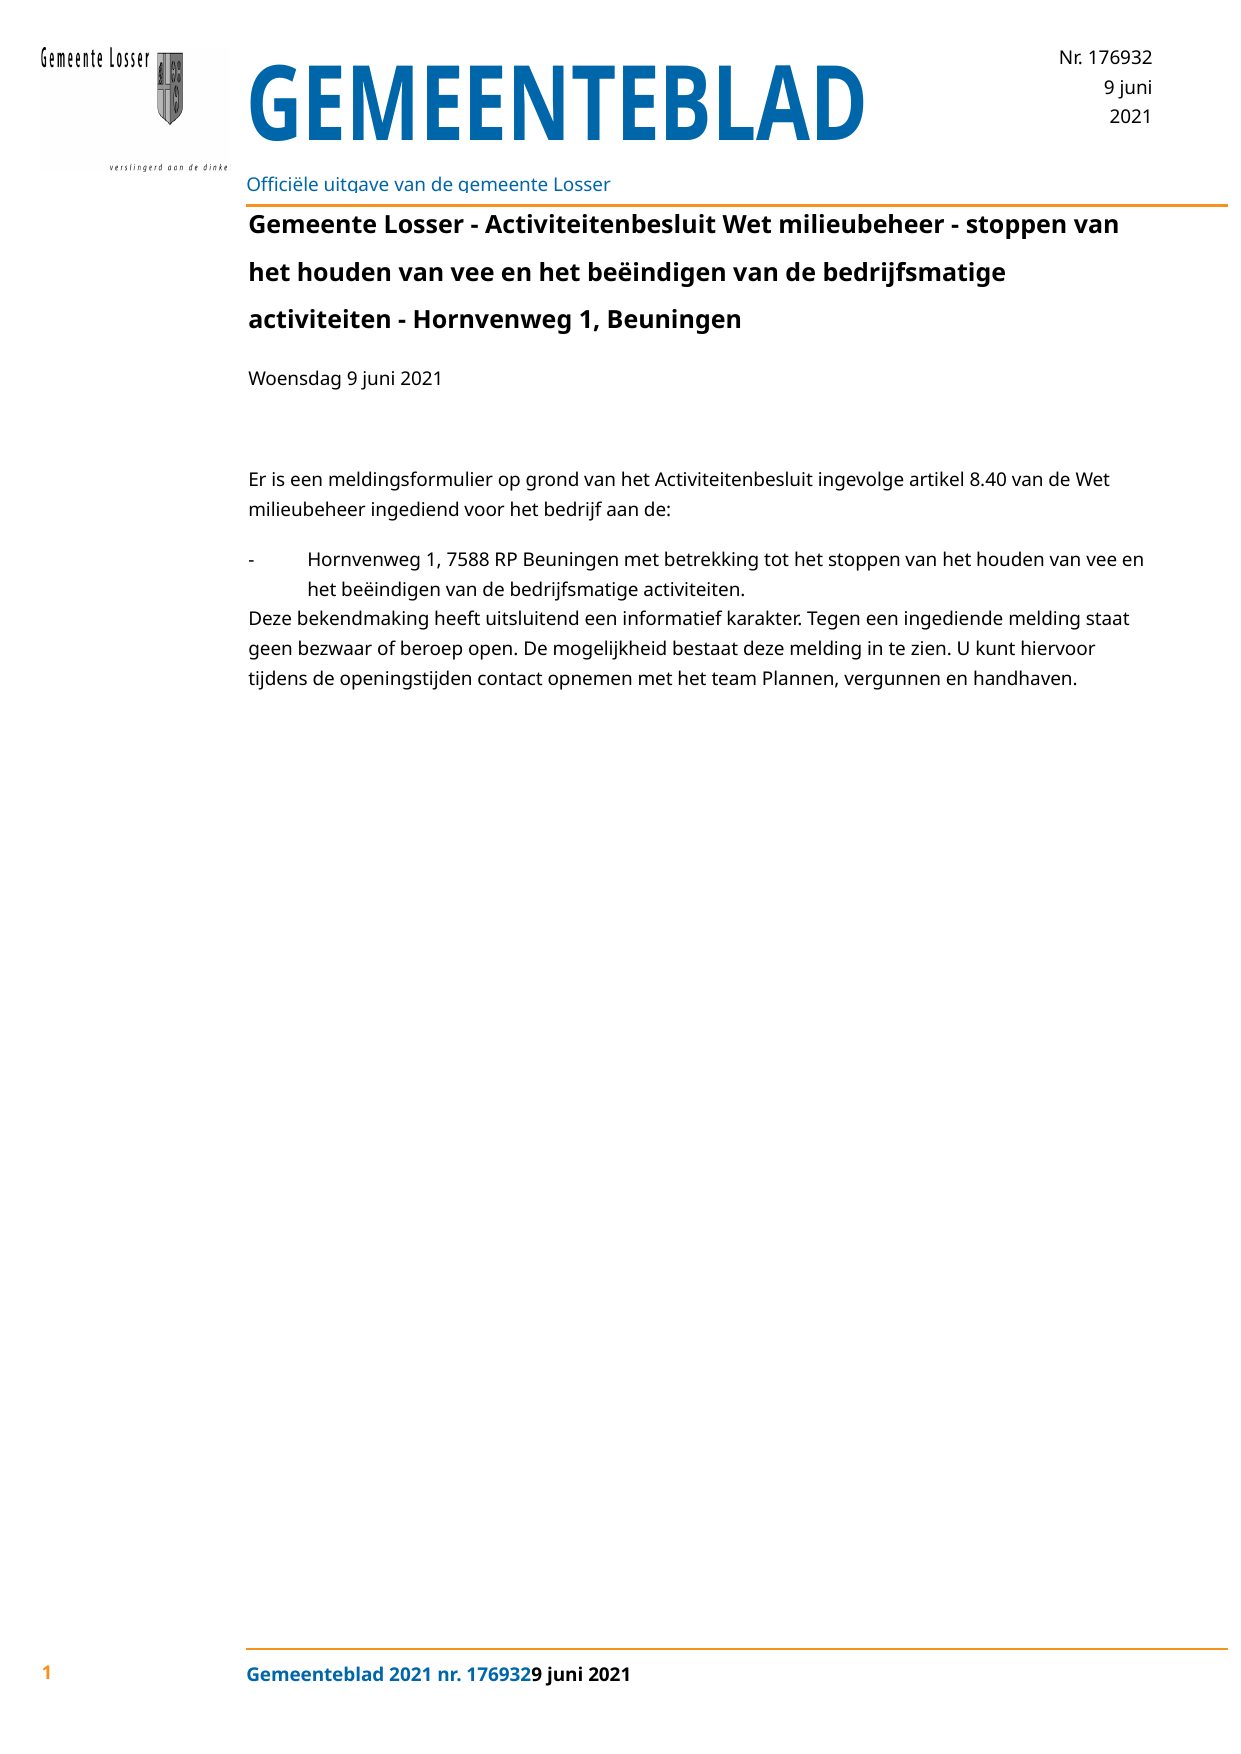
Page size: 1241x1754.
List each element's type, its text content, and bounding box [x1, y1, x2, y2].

text Er is een meldingsformulier op grond van het Activiteitenbesluit ingevolge artikel 8.40 van de Wet milieubeheer ingediend voor het bedrijf aan de: [248, 466, 1152, 522]
text Woensdag 9 juni 2021 [248, 366, 1152, 391]
text Deze bekendmaking heeft uitsluitend een informatief karakter. Tegen een ingediende melding staat geen bezwaar of beroep open. De mogelijkheid bestaat deze melding in te zien. U kunt hiervoor tijdens de openingstijden contact opnemen met het team Plannen, vergunnen en handhaven. [248, 606, 1152, 690]
text Gemeente Losser - Activiteitenbesluit Wet milieubeheer - stoppen van het houden van vee en het beëindigen van de bedrijfsmatige activiteiten - Hornvenweg 1, Beuningen [248, 207, 1152, 336]
list Hornvenweg 1, 7588 RP Beuningen met betrekking tot het stoppen van het houden van vee en het beëindigen van de bedrijfsmatige activiteiten. [248, 546, 1152, 602]
picture [41, 47, 231, 172]
